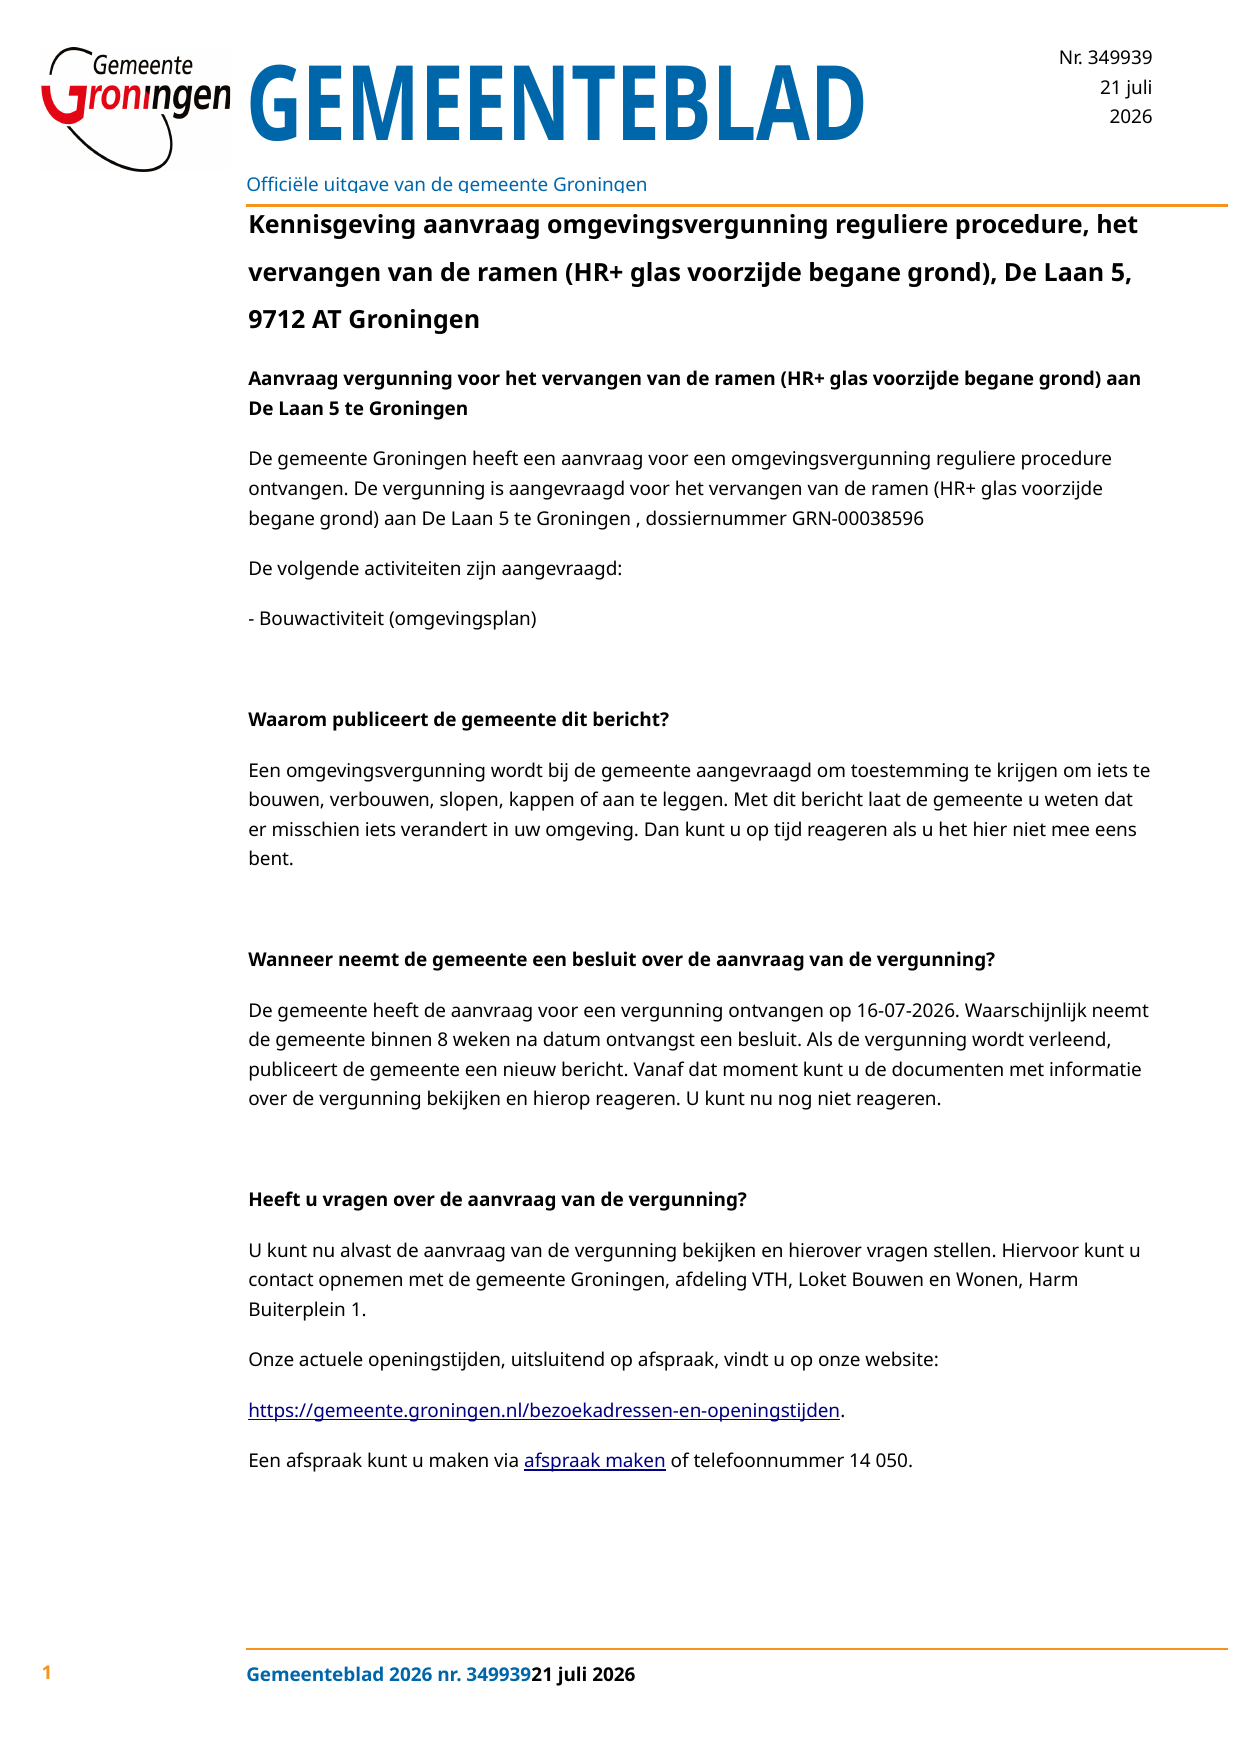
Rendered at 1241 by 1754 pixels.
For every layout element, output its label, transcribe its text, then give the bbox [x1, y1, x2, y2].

text Wanneer neemt de gemeente een besluit over de aanvraag van de vergunning? [248, 946, 1152, 972]
text Een afspraak kunt u maken via afspraak maken of telefoonnummer 14 050. [248, 1447, 1152, 1473]
picture [41, 47, 231, 172]
text Heeft u vragen over de aanvraag van de vergunning? [248, 1186, 1152, 1212]
text De gemeente heeft de aanvraag voor een vergunning ontvangen op 16-07-2026. Waarschijnlijk neemt de gemeente binnen 8 weken na datum ontvangst een besluit. Als de vergunning wordt verleend, publiceert de gemeente een nieuw bericht. Vanaf dat moment kunt u de documenten met informatie over de vergunning bekijken en hierop reageren. U kunt nu nog niet reageren. [248, 997, 1152, 1111]
text Onze actuele openingstijden, uitsluitend op afspraak, vindt u op onze website: [248, 1346, 1152, 1372]
text Kennisgeving aanvraag omgevingsvergunning reguliere procedure, het vervangen van de ramen (HR+ glas voorzijde begane grond), De Laan 5, 9712 AT Groningen [248, 207, 1152, 336]
text Een omgevingsvergunning wordt bij de gemeente aangevraagd om toestemming te krijgen om iets te bouwen, verbouwen, slopen, kappen of aan te leggen. Met dit bericht laat de gemeente u weten dat er misschien iets verandert in uw omgeving. Dan kunt u op tijd reageren als u het hier niet mee eens bent. [248, 757, 1152, 871]
text Aanvraag vergunning voor het vervangen van de ramen (HR+ glas voorzijde begane grond) aan De Laan 5 te Groningen [248, 366, 1152, 421]
text De gemeente Groningen heeft een aanvraag voor een omgevingsvergunning reguliere procedure ontvangen. De vergunning is aangevraagd voor het vervangen van de ramen (HR+ glas voorzijde begane grond) aan De Laan 5 te Groningen , dossiernummer GRN-00038596 [248, 446, 1152, 530]
text De volgende activiteiten zijn aangevraagd: [248, 555, 1152, 581]
text - Bouwactiviteit (omgevingsplan) [248, 606, 1152, 631]
text U kunt nu alvast de aanvraag van de vergunning bekijken en hierover vragen stellen. Hiervoor kunt u contact opnemen met de gemeente Groningen, afdeling VTH, Loket Bouwen en Wonen, Harm Buiterplein 1. [248, 1237, 1152, 1322]
text https://gemeente.groningen.nl/bezoekadressen-en-openingstijden. [248, 1397, 1152, 1422]
text Waarom publiceert de gemeente dit bericht? [248, 706, 1152, 732]
